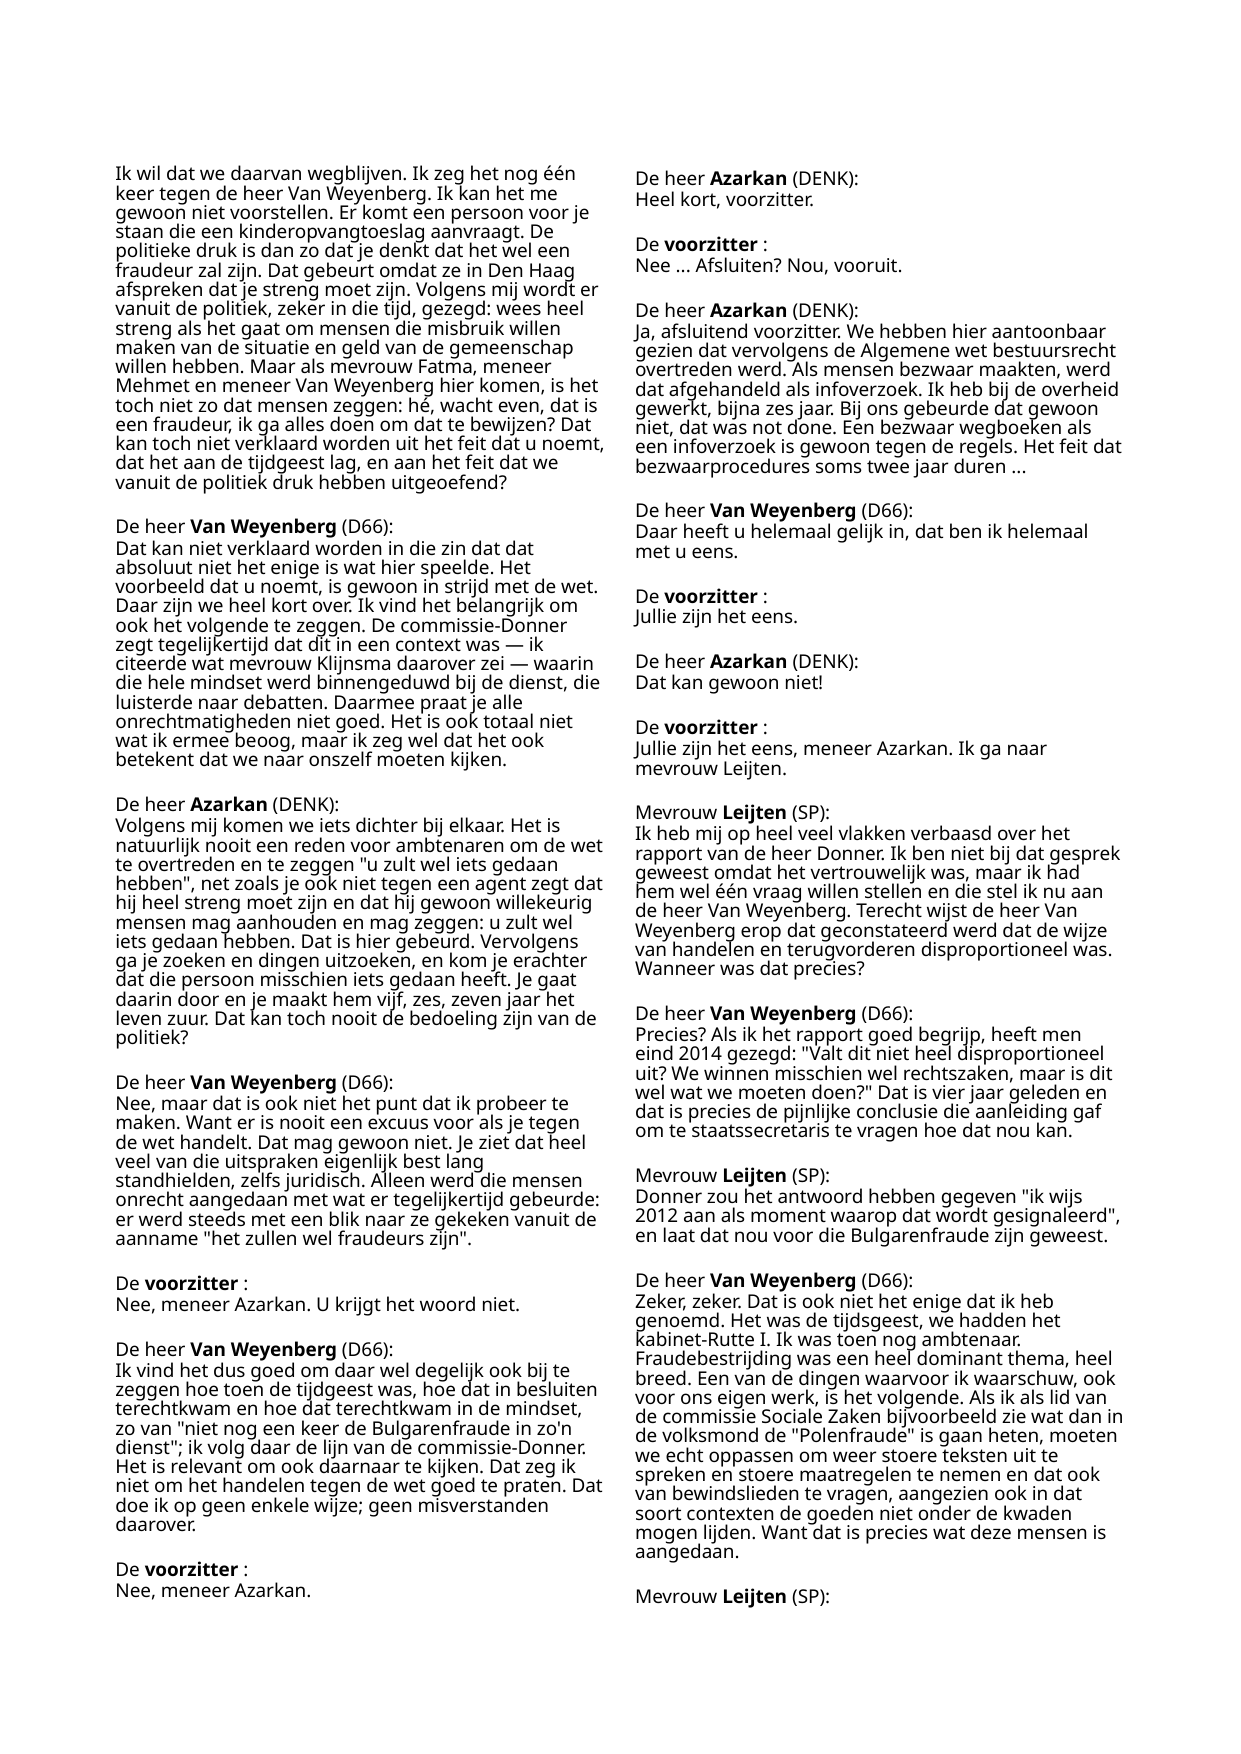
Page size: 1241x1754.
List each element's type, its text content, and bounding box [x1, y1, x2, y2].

text Dat kan niet verklaard worden in die zin dat dat absoluut niet het enige is wat hier speelde. Het voorbeeld dat u noemt, is gewoon in strijd met de wet. Daar zijn we heel kort over. Ik vind het belangrijk om ook het volgende te zeggen. De commissie-Donner zegt tegelijkertijd dat dit in een context was — ik citeerde wat mevrouw Klijnsma daarover zei — waarin die hele mindset werd binnengeduwd bij de dienst, die luisterde naar debatten. Daarmee praat je alle onrechtmatigheden niet goed. Het is ook totaal niet wat ik ermee beoog, maar ik zeg wel dat het ook betekent dat we naar onszelf moeten kijken. [115, 539, 605, 771]
text Mevrouw Leijten (SP): [635, 1162, 1125, 1188]
text Heel kort, voorzitter. [635, 191, 1125, 210]
text Jullie zijn het eens. [635, 608, 1125, 628]
text De voorzitter : [115, 1270, 605, 1296]
text Daar heeft u helemaal gelijk in, dat ben ik helemaal met u eens. [635, 523, 1125, 562]
text Ik heb mij op heel veel vlakken verbaasd over het rapport van de heer Donner. Ik ben niet bij dat gesprek geweest omdat het vertrouwelijk was, maar ik had hem wel één vraag willen stellen en die stel ik nu aan de heer Van Weyenberg. Terecht wijst de heer Van Weyenberg erop dat geconstateerd werd dat de wijze van handelen en terugvorderen disproportioneel was. Wanneer was dat precies? [635, 825, 1125, 979]
text Ik wil dat we daarvan wegblijven. Ik zeg het nog één keer tegen de heer Van Weyenberg. Ik kan het me gewoon niet voorstellen. Er komt een persoon voor je staan die een kinderopvangtoeslag aanvraagt. De politieke druk is dan zo dat je denkt dat het wel een fraudeur zal zijn. Dat gebeurt omdat ze in Den Haag afspreken dat je streng moet zijn. Volgens mij wordt er vanuit de politiek, zeker in die tijd, gezegd: wees heel streng als het gaat om mensen die misbruik willen maken van de situatie en geld van de gemeenschap willen hebben. Maar als mevrouw Fatma, meneer Mehmet en meneer Van Weyenberg hier komen, is het toch niet zo dat mensen zeggen: hé, wacht even, dat is een fraudeur, ik ga alles doen om dat te bewijzen? Dat kan toch niet verklaard worden uit het feit dat u noemt, dat het aan de tijdgeest lag, en aan het feit dat we vanuit de politiek druk hebben uitgeoefend? [115, 165, 605, 493]
text Dat kan gewoon niet! [635, 674, 1125, 694]
text De heer Van Weyenberg (D66): [115, 514, 605, 539]
text De heer Azarkan (DENK): [635, 649, 1125, 674]
text Ik vind het dus goed om daar wel degelijk ook bij te zeggen hoe toen de tijdgeest was, hoe dat in besluiten terechtkwam en hoe dat terechtkwam in de mindset, zo van "niet nog een keer de Bulgarenfraude in zo'n dienst"; ik volg daar de lijn van de commissie-Donner. Het is relevant om ook daarnaar te kijken. Dat zeg ik niet om het handelen tegen de wet goed te praten. Dat doe ik op geen enkele wijze; geen misverstanden daarover. [115, 1362, 605, 1535]
text De voorzitter : [635, 714, 1125, 740]
text De heer Azarkan (DENK): [635, 165, 1125, 191]
text De voorzitter : [635, 231, 1125, 257]
text De heer Van Weyenberg (D66): [635, 1000, 1125, 1026]
text De heer Azarkan (DENK): [635, 297, 1125, 323]
text Nee, maar dat is ook niet het punt dat ik probeer te maken. Want er is nooit een excuus voor als je tegen de wet handelt. Dat mag gewoon niet. Je ziet dat heel veel van die uitspraken eigenlijk best lang standhielden, zelfs juridisch. Alleen werd die mensen onrecht aangedaan met wat er tegelijkertijd gebeurde: er werd steeds met een blik naar ze gekeken vanuit de aanname "het zullen wel fraudeurs zijn". [115, 1095, 605, 1249]
text Mevrouw Leijten (SP): [635, 1583, 1125, 1609]
text Nee, meneer Azarkan. U krijgt het woord niet. [115, 1296, 605, 1315]
text Nee ... Afsluiten? Nou, vooruit. [635, 257, 1125, 276]
text De heer Azarkan (DENK): [115, 792, 605, 817]
text Precies? Als ik het rapport goed begrijp, heeft men eind 2014 gezegd: "Valt dit niet heel disproportioneel uit? We winnen misschien wel rechtszaken, maar is dit wel wat we moeten doen?" Dat is vier jaar geleden en dat is precies de pijnlijke conclusie die aanleiding gaf om te staatssecretaris te vragen hoe dat nou kan. [635, 1026, 1125, 1142]
text Donner zou het antwoord hebben gegeven "ik wijs 2012 aan als moment waarop dat wordt gesignaleerd", en laat dat nou voor die Bulgarenfraude zijn geweest. [635, 1188, 1125, 1246]
text Ja, afsluitend voorzitter. We hebben hier aantoonbaar gezien dat vervolgens de Algemene wet bestuursrecht overtreden werd. Als mensen bezwaar maakten, werd dat afgehandeld als infoverzoek. Ik heb bij de overheid gewerkt, bijna zes jaar. Bij ons gebeurde dat gewoon niet, dat was not done. Een bezwaar wegboeken als een infoverzoek is gewoon tegen de regels. Het feit dat bezwaarprocedures soms twee jaar duren ... [635, 323, 1125, 477]
text Zeker, zeker. Dat is ook niet het enige dat ik heb genoemd. Het was de tijdsgeest, we hadden het kabinet-Rutte I. Ik was toen nog ambtenaar. Fraudebestrijding was een heel dominant thema, heel breed. Een van de dingen waarvoor ik waarschuw, ook voor ons eigen werk, is het volgende. Als ik als lid van de commissie Sociale Zaken bijvoorbeeld zie wat dan in de volksmond de "Polenfraude" is gaan heten, moeten we echt oppassen om weer stoere teksten uit te spreken en stoere maatregelen te nemen en dat ook van bewindslieden te vragen, aangezien ook in dat soort contexten de goeden niet onder de kwaden mogen lijden. Want dat is precies wat deze mensen is aangedaan. [635, 1293, 1125, 1562]
text De voorzitter : [635, 583, 1125, 608]
text Volgens mij komen we iets dichter bij elkaar. Het is natuurlijk nooit een reden voor ambtenaren om de wet te overtreden en te zeggen "u zult wel iets gedaan hebben", net zoals je ook niet tegen een agent zegt dat hij heel streng moet zijn en dat hij gewoon willekeurig mensen mag aanhouden en mag zeggen: u zult wel iets gedaan hebben. Dat is hier gebeurd. Vervolgens ga je zoeken en dingen uitzoeken, en kom je erachter dat die persoon misschien iets gedaan heeft. Je gaat daarin door en je maakt hem vijf, zes, zeven jaar het leven zuur. Dat kan toch nooit de bedoeling zijn van de politiek? [115, 817, 605, 1048]
text Jullie zijn het eens, meneer Azarkan. Ik ga naar mevrouw Leijten. [635, 740, 1125, 779]
text Nee, meneer Azarkan. [115, 1582, 605, 1601]
text De heer Van Weyenberg (D66): [635, 498, 1125, 523]
text De voorzitter : [115, 1556, 605, 1582]
text De heer Van Weyenberg (D66): [635, 1267, 1125, 1293]
text De heer Van Weyenberg (D66): [115, 1069, 605, 1095]
text Mevrouw Leijten (SP): [635, 799, 1125, 825]
text De heer Van Weyenberg (D66): [115, 1336, 605, 1362]
